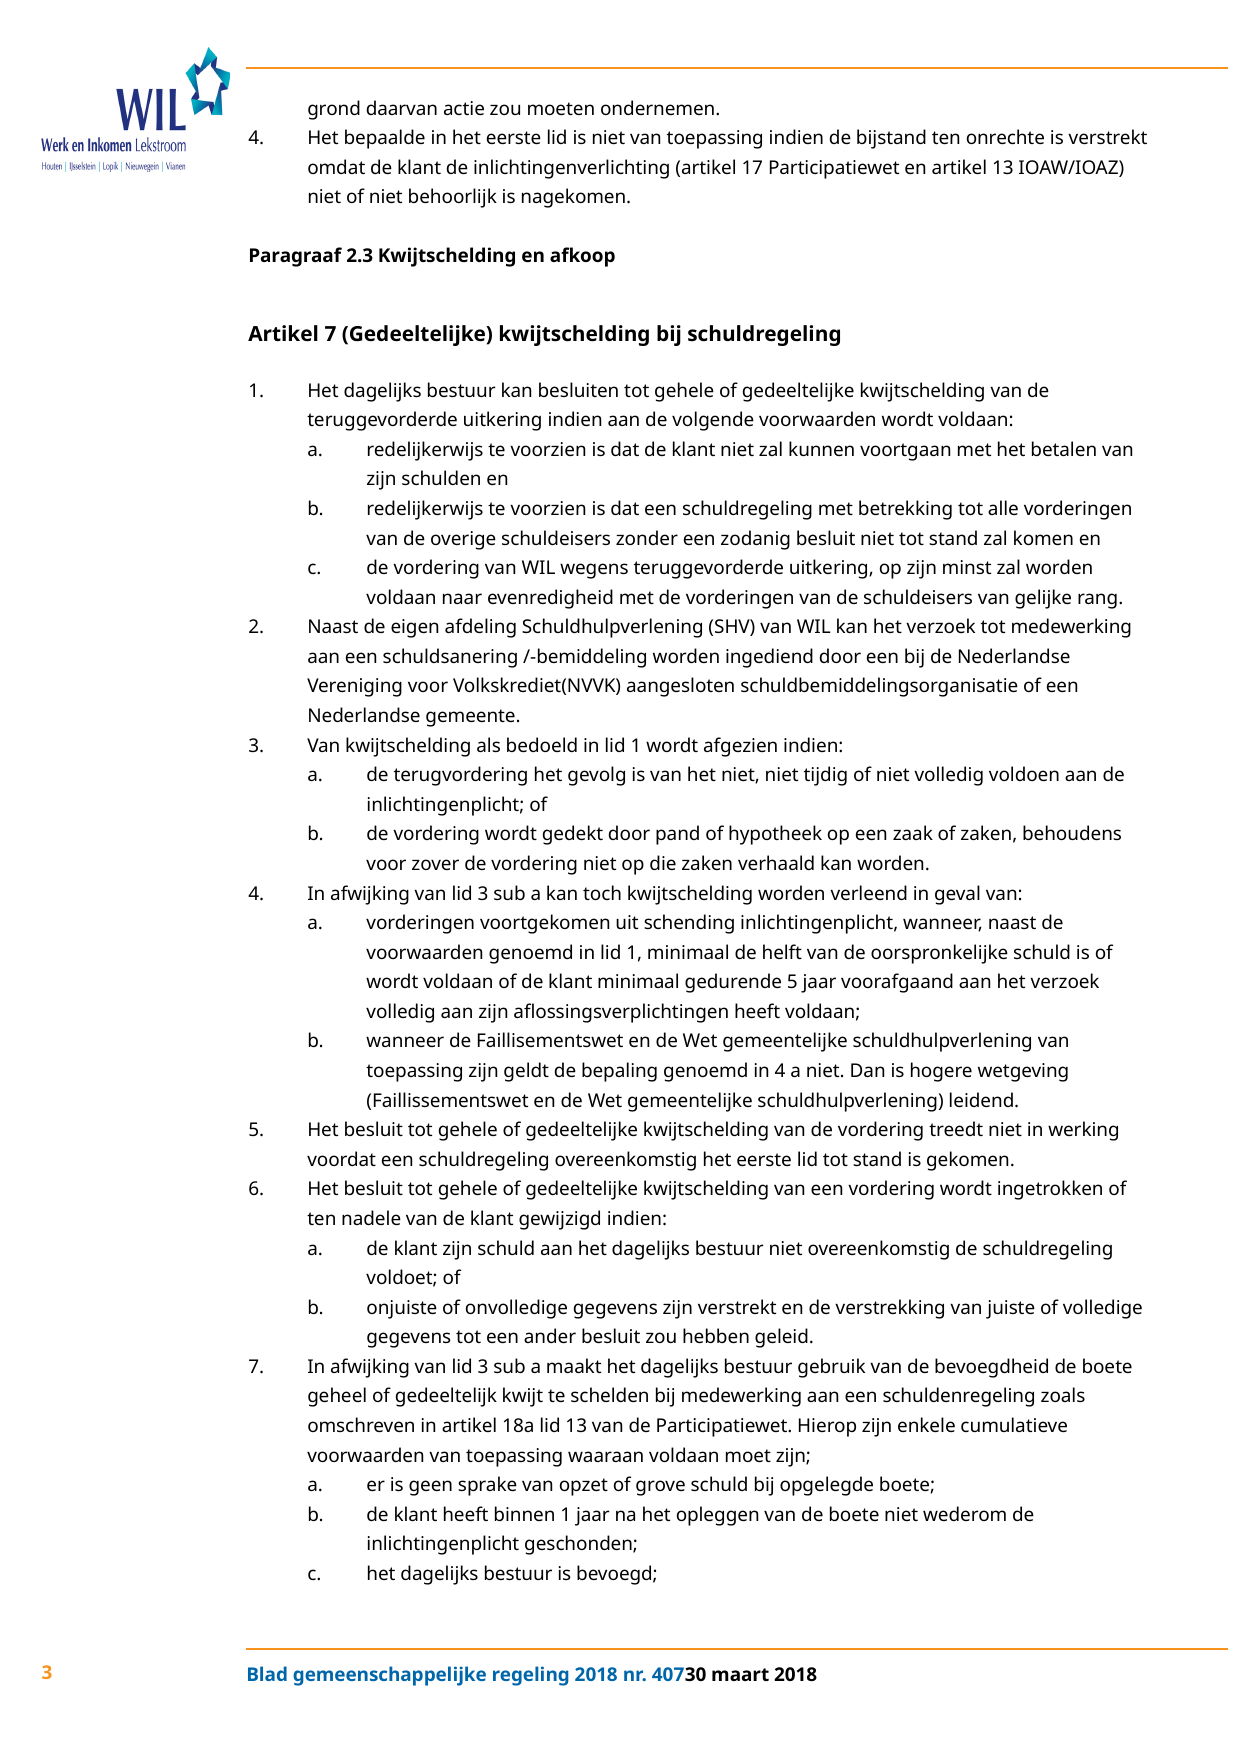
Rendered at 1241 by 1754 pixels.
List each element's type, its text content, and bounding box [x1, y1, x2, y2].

list onjuiste of onvolledige gegevens zijn verstrekt en de verstrekking van juiste of volledige gegevens tot een ander besluit zou hebben geleid. [307, 1294, 1152, 1349]
list In afwijking van lid 3 sub a maakt het dagelijks bestuur gebruik van de bevoegdheid de boete geheel of gedeeltelijk kwijt te schelden bij medewerking aan een schuldenregeling zoals omschreven in artikel 18a lid 13 van de Participatiewet. Hierop zijn enkele cumulatieve voorwaarden van toepassing waaraan voldaan moet zijn; [248, 1353, 1152, 1468]
list de klant heeft binnen 1 jaar na het opleggen van de boete niet wederom de inlichtingenplicht geschonden; [307, 1501, 1152, 1556]
list Naast de eigen afdeling Schuldhulpverlening (SHV) van WIL kan het verzoek tot medewerking aan een schuldsanering /-bemiddeling worden ingediend door een bij de Nederlandse Vereniging voor Volkskrediet(NVVK) aangesloten schuldbemiddelingsorganisatie of een Nederlandse gemeente. [248, 613, 1152, 728]
list het dagelijks bestuur is bevoegd; [307, 1560, 1152, 1586]
list de klant zijn schuld aan het dagelijks bestuur niet overeenkomstig de schuldregeling voldoet; of [307, 1235, 1152, 1290]
list redelijkerwijs te voorzien is dat de klant niet zal kunnen voortgaan met het betalen van zijn schulden en [307, 436, 1152, 491]
list Van kwijtschelding als bedoeld in lid 1 wordt afgezien indien: [248, 732, 1152, 758]
list redelijkerwijs te voorzien is dat een schuldregeling met betrekking tot alle vorderingen van de overige schuldeisers zonder een zodanig besluit niet tot stand zal komen en [307, 495, 1152, 551]
text Paragraaf 2.3 Kwijtschelding en afkoop [248, 243, 1152, 268]
picture [41, 47, 231, 172]
list In afwijking van lid 3 sub a kan toch kwijtschelding worden verleend in geval van: [248, 880, 1152, 906]
list wanneer de Faillisementswet en de Wet gemeentelijke schuldhulpverlening van toepassing zijn geldt de bepaling genoemd in 4 a niet. Dan is hogere wetgeving (Faillissementswet en de Wet gemeentelijke schuldhulpverlening) leidend. [307, 1028, 1152, 1113]
list de vordering van WIL wegens teruggevorderde uitkering, op zijn minst zal worden voldaan naar evenredigheid met de vorderingen van de schuldeisers van gelijke rang. [307, 554, 1152, 610]
list de vordering wordt gedekt door pand of hypotheek op een zaak of zaken, behoudens voor zover de vordering niet op die zaken verhaald kan worden. [307, 821, 1152, 876]
list vorderingen voortgekomen uit schending inlichtingenplicht, wanneer, naast de voorwaarden genoemd in lid 1, minimaal de helft van de oorspronkelijke schuld is of wordt voldaan of de klant minimaal gedurende 5 jaar voorafgaand aan het verzoek volledig aan zijn aflossingsverplichtingen heeft voldaan; [307, 909, 1152, 1024]
list de terugvordering het gevolg is van het niet, niet tijdig of niet volledig voldoen aan de inlichtingenplicht; of [307, 761, 1152, 817]
list Het besluit tot gehele of gedeeltelijke kwijtschelding van een vordering wordt ingetrokken of ten nadele van de klant gewijzigd indien: [248, 1176, 1152, 1231]
text Artikel 7 (Gedeeltelijke) kwijtschelding bij schuldregeling [248, 319, 1152, 347]
list Het besluit tot gehele of gedeeltelijke kwijtschelding van de vordering treedt niet in werking voordat een schuldregeling overeenkomstig het eerste lid tot stand is gekomen. [248, 1116, 1152, 1172]
list er is geen sprake van opzet of grove schuld bij opgelegde boete; [307, 1471, 1152, 1497]
list Het dagelijks bestuur kan besluiten tot gehele of gedeeltelijke kwijtschelding van de teruggevorderde uitkering indien aan de volgende voorwaarden wordt voldaan: [248, 377, 1152, 432]
list Het bepaalde in het eerste lid is niet van toepassing indien de bijstand ten onrechte is verstrekt omdat de klant de inlichtingenverlichting (artikel 17 Participatiewet en artikel 13 IOAW/IOAZ) niet of niet behoorlijk is nagekomen. [248, 124, 1152, 209]
list grond daarvan actie zou moeten ondernemen. [248, 95, 1152, 121]
